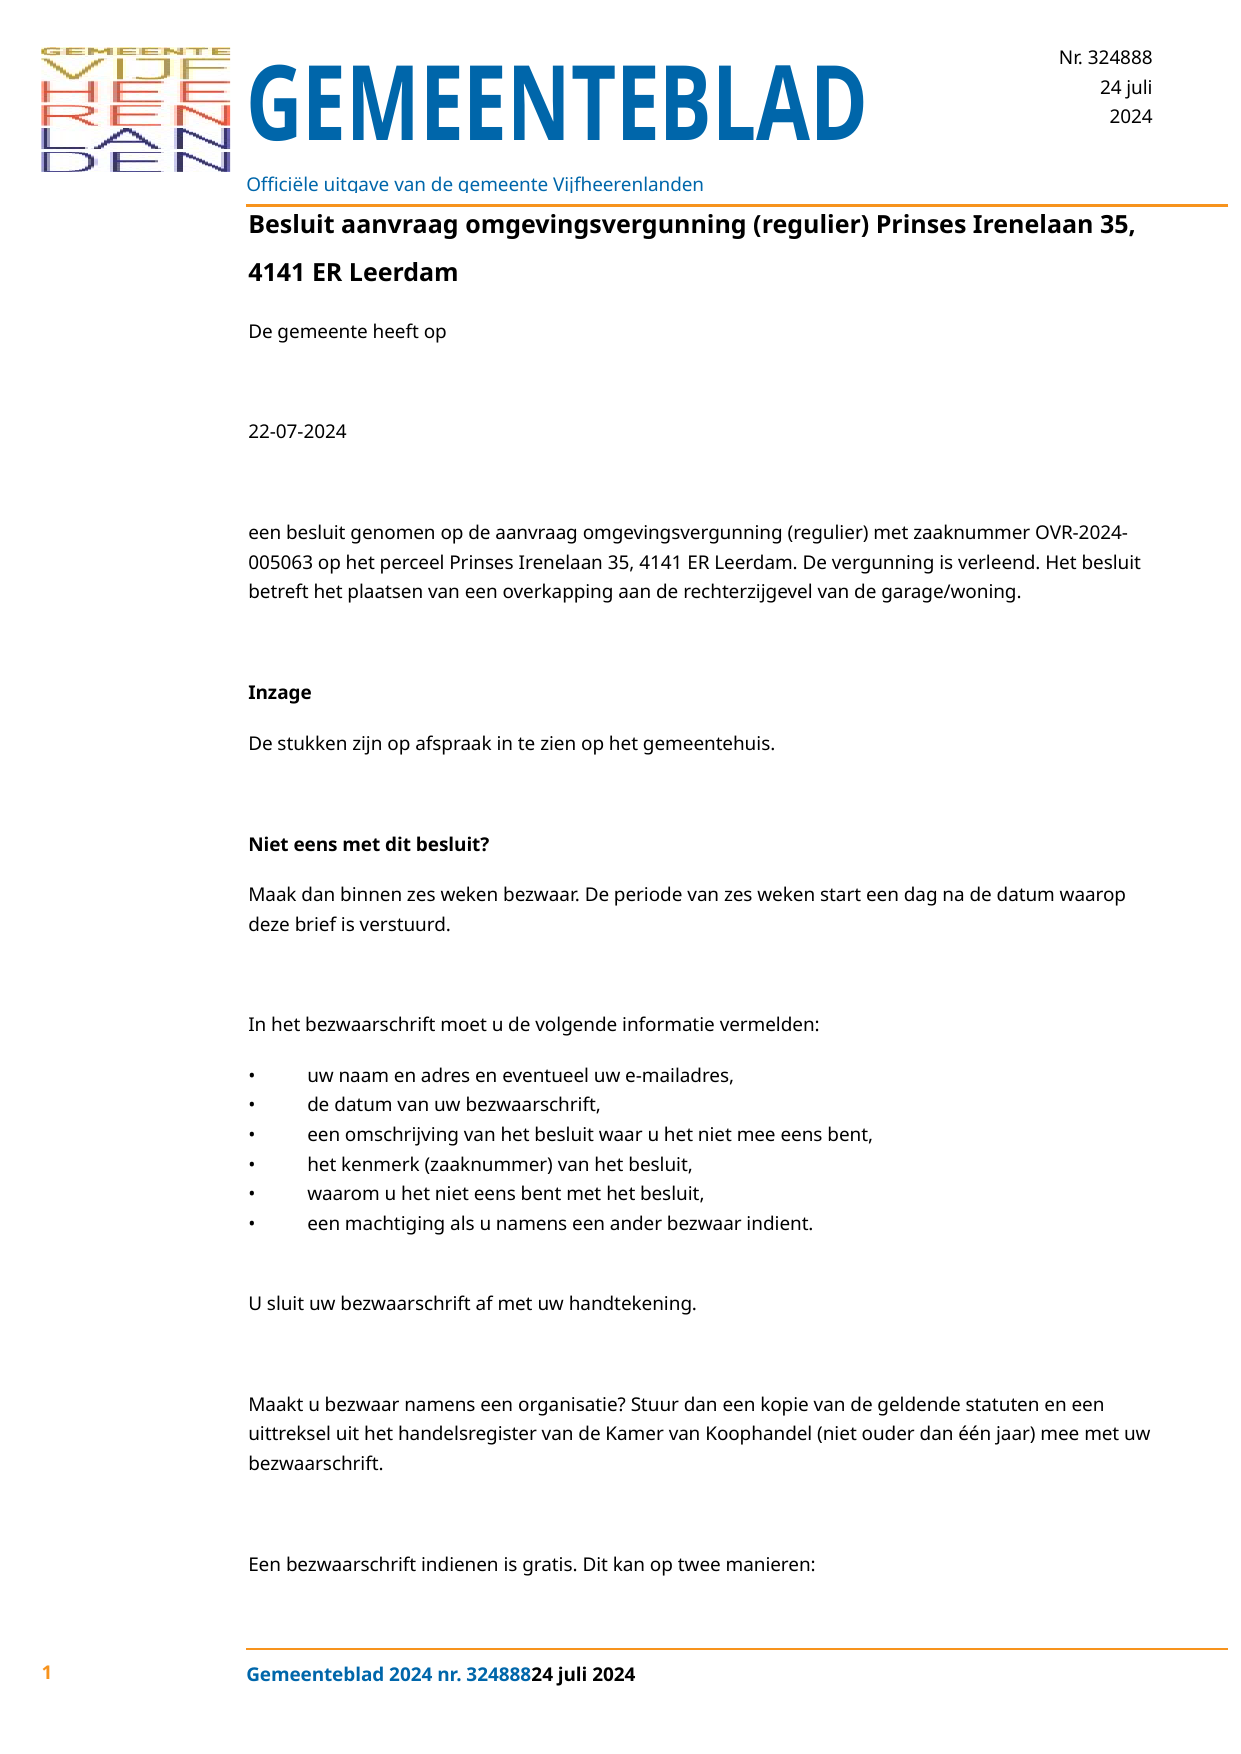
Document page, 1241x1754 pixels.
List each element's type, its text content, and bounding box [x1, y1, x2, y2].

text 22-07-2024 [248, 419, 1152, 444]
text In het bezwaarschrift moet u de volgende informatie vermelden: [248, 1012, 1152, 1037]
text De gemeente heeft op [248, 318, 1152, 344]
list een machtiging als u namens een ander bezwaar indient. [248, 1210, 1152, 1236]
text Een bezwaarschrift indienen is gratis. Dit kan op twee manieren: [248, 1551, 1152, 1577]
list waarom u het niet eens bent met het besluit, [248, 1180, 1152, 1206]
text De stukken zijn op afspraak in te zien op het gemeentehuis. [248, 730, 1152, 756]
list uw naam en adres en eventueel uw e-mailadres, [248, 1062, 1152, 1088]
text Besluit aanvraag omgevingsvergunning (regulier) Prinses Irenelaan 35, 4141 ER Leerdam [248, 207, 1152, 288]
text Niet eens met dit besluit? [248, 831, 1152, 857]
list het kenmerk (zaaknummer) van het besluit, [248, 1151, 1152, 1177]
list de datum van uw bezwaarschrift, [248, 1092, 1152, 1117]
text Maakt u bezwaar namens een organisatie? Stuur dan een kopie van de geldende statuten en een uittreksel uit het handelsregister van de Kamer van Koophandel (niet ouder dan één jaar) mee met uw bezwaarschrift. [248, 1391, 1152, 1476]
text Maak dan binnen zes weken bezwaar. De periode van zes weken start een dag na de datum waarop deze brief is verstuurd. [248, 881, 1152, 937]
picture [41, 47, 231, 172]
text een besluit genomen op de aanvraag omgevingsvergunning (regulier) met zaaknummer OVR-2024-005063 op het perceel Prinses Irenelaan 35, 4141 ER Leerdam. De vergunning is verleend. Het besluit betreft het plaatsen van een overkapping aan de rechterzijgevel van de garage/woning. [248, 519, 1152, 604]
list een omschrijving van het besluit waar u het niet mee eens bent, [248, 1121, 1152, 1147]
text Inzage [248, 679, 1152, 705]
text U sluit uw bezwaarschrift af met uw handtekening. [248, 1290, 1152, 1316]
